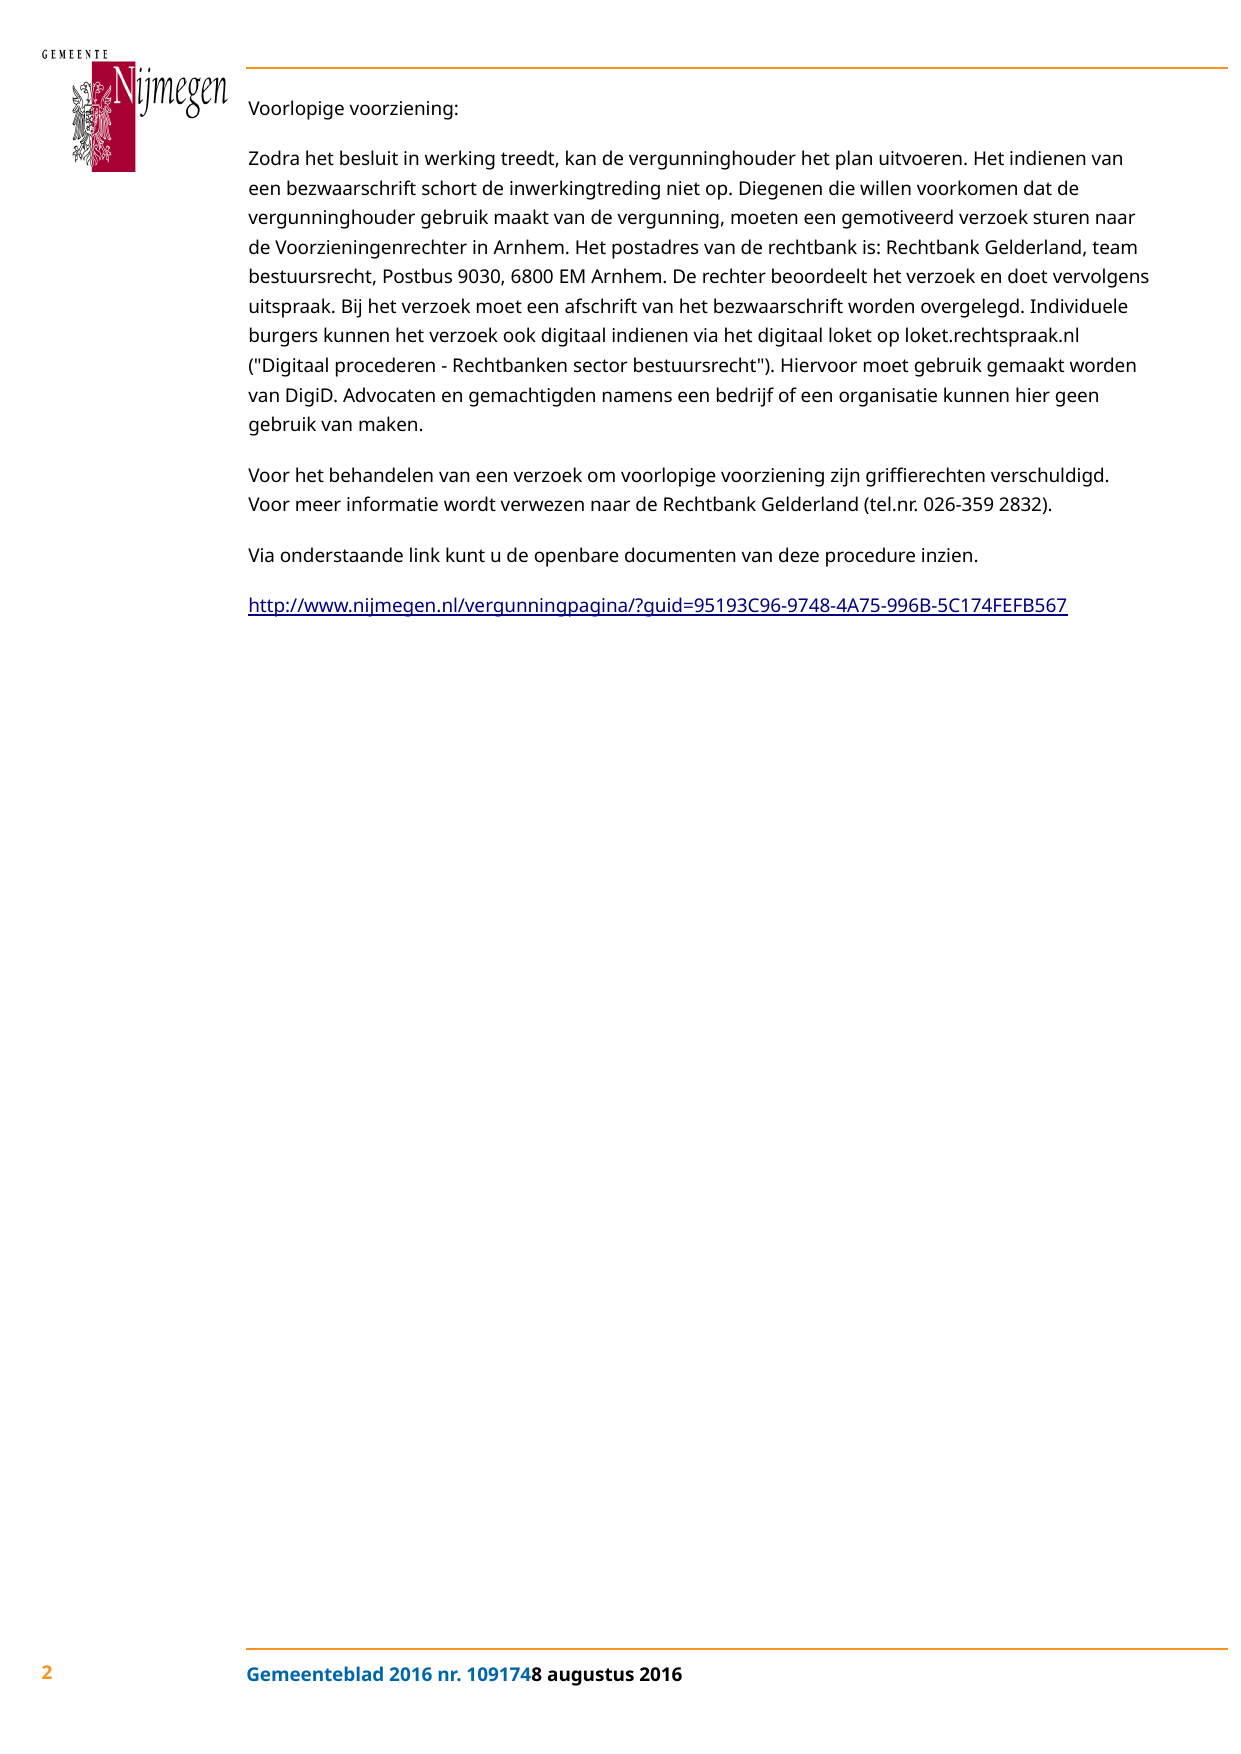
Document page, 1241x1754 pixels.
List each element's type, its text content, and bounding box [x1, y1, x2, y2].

text Via onderstaande link kunt u de openbare documenten van deze procedure inzien. [248, 542, 1152, 568]
text Voor het behandelen van een verzoek om voorlopige voorziening zijn griffierechten verschuldigd. Voor meer informatie wordt verwezen naar de Rechtbank Gelderland (tel.nr. 026-359 2832). [248, 462, 1152, 517]
text http://www.nijmegen.nl/vergunningpagina/?guid=95193C96-9748-4A75-996B-5C174FEFB567 [248, 592, 1152, 618]
text Zodra het besluit in werking treedt, kan de vergunninghouder het plan uitvoeren. Het indienen van een bezwaarschrift schort de inwerkingtreding niet op. Diegenen die willen voorkomen dat de vergunninghouder gebruik maakt van de vergunning, moeten een gemotiveerd verzoek sturen naar de Voorzieningenrechter in Arnhem. Het postadres van de rechtbank is: Rechtbank Gelderland, team bestuursrecht, Postbus 9030, 6800 EM Arnhem. De rechter beoordeelt het verzoek en doet vervolgens uitspraak. Bij het verzoek moet een afschrift van het bezwaarschrift worden overgelegd. Individuele burgers kunnen het verzoek ook digitaal indienen via het digitaal loket op loket.rechtspraak.nl ("Digitaal procederen - Rechtbanken sector bestuursrecht"). Hiervoor moet gebruik gemaakt worden van DigiD. Advocaten en gemachtigden namens een bedrijf of een organisatie kunnen hier geen gebruik van maken. [248, 145, 1152, 437]
text Voorlopige voorziening: [248, 95, 1152, 121]
picture [41, 47, 231, 172]
